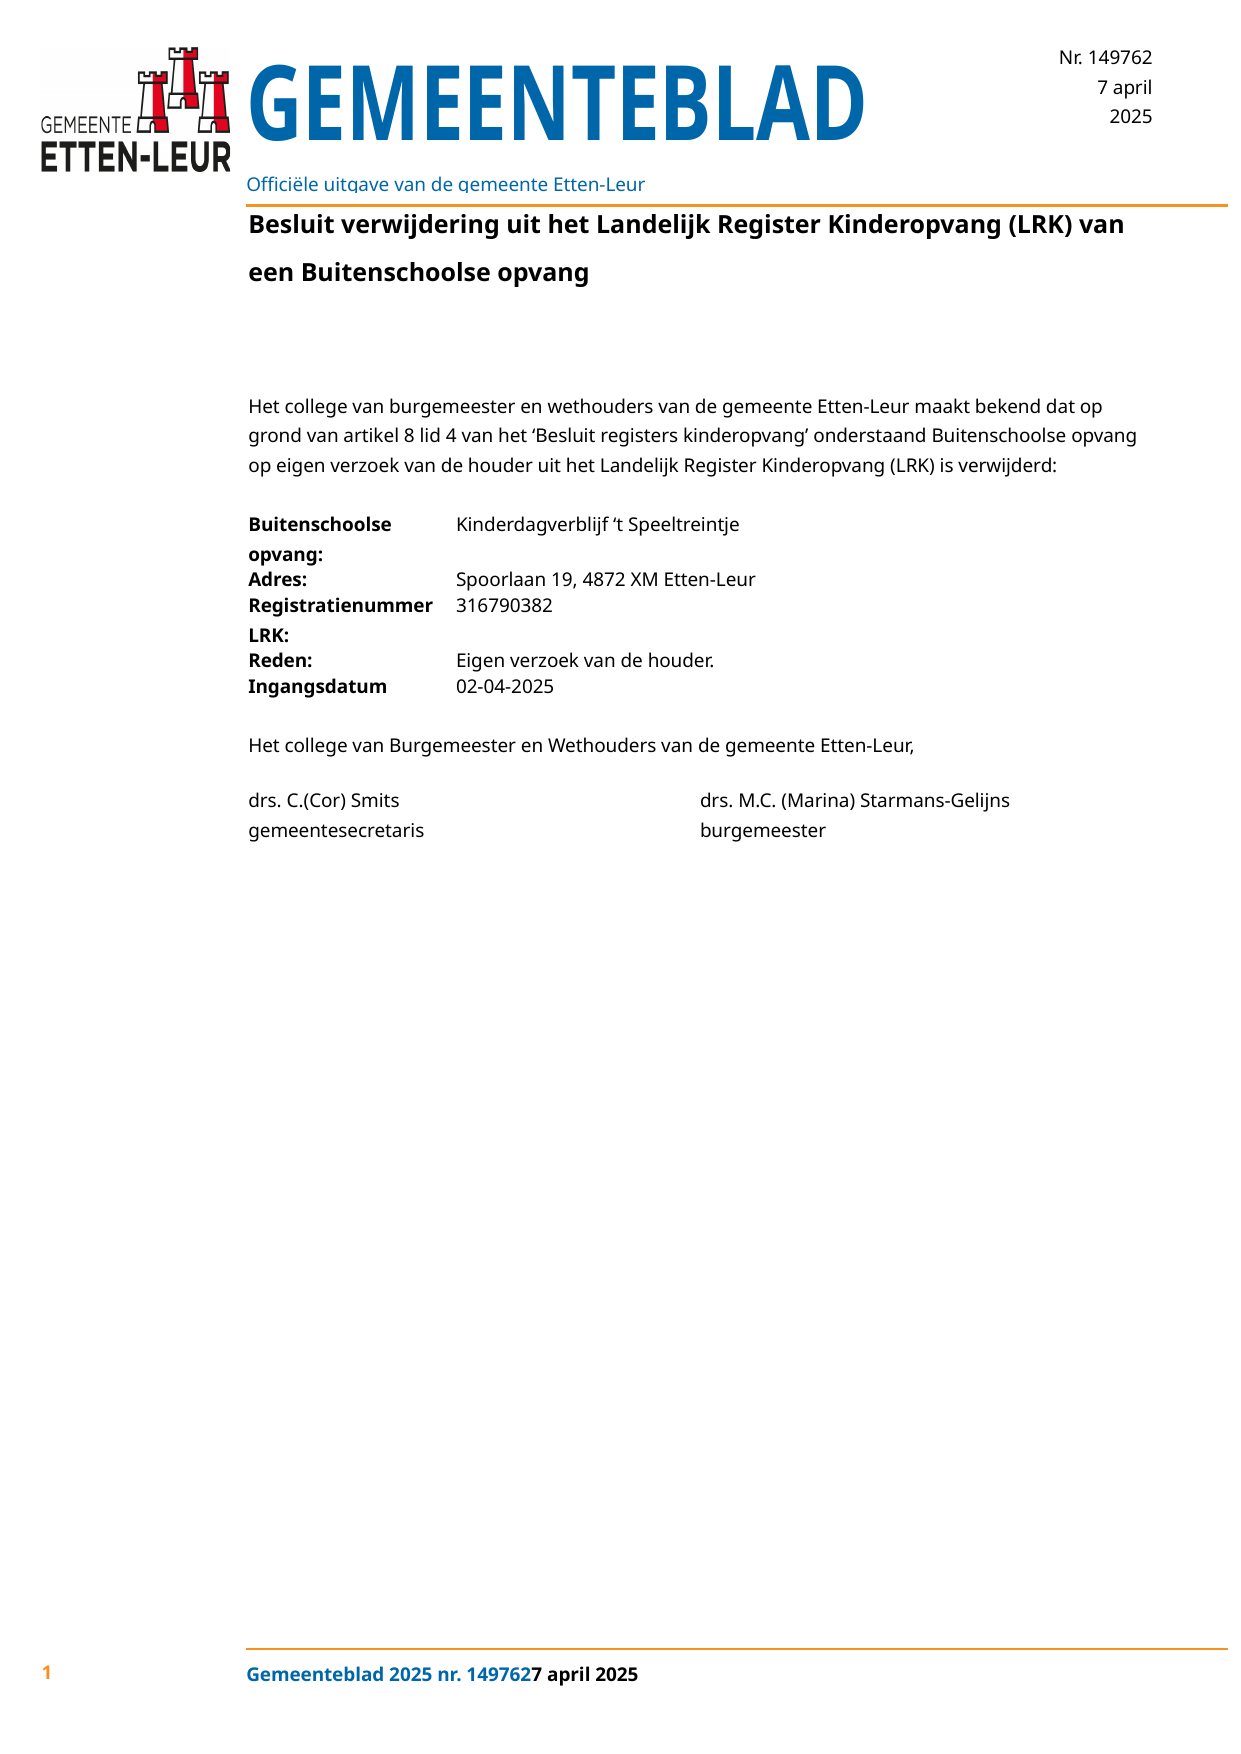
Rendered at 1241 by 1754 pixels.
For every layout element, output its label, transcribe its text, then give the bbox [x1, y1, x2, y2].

table_header Buitenschoolse opvang: [248, 511, 456, 567]
text Besluit verwijdering uit het Landelijk Register Kinderopvang (LRK) van een Buitenschoolse opvang [248, 207, 1152, 288]
table_cell drs. M.C. (Marina) Starmans-Gelijns burgemeester [700, 788, 1152, 843]
table_cell Reden: [248, 648, 456, 673]
table_cell Ingangsdatum [248, 674, 456, 699]
table_header Kinderdagverblijf ‘t Speeltreintje [456, 511, 1152, 567]
table_header [248, 762, 700, 787]
table_header [700, 762, 1152, 787]
table_cell Adres: [248, 567, 456, 592]
text Het college van burgemeester en wethouders van de gemeente Etten-Leur maakt bekend dat op grond van artikel 8 lid 4 van het ‘Besluit registers kinderopvang’ onderstaand Buitenschoolse opvang op eigen verzoek van de houder uit het Landelijk Register Kinderopvang (LRK) is verwijderd: [248, 393, 1152, 478]
table_cell Registratienummer LRK: [248, 593, 456, 648]
table_cell drs. C.(Cor) Smits gemeentesecretaris [248, 788, 700, 843]
table_cell 02-04-2025 [456, 674, 1152, 699]
text Het college van Burgemeester en Wethouders van de gemeente Etten-Leur, [248, 732, 1152, 758]
table_cell Spoorlaan 19, 4872 XM Etten-Leur [456, 567, 1152, 592]
picture [41, 47, 231, 172]
table_cell Eigen verzoek van de houder. [456, 648, 1152, 673]
table_cell 316790382 [456, 593, 1152, 648]
